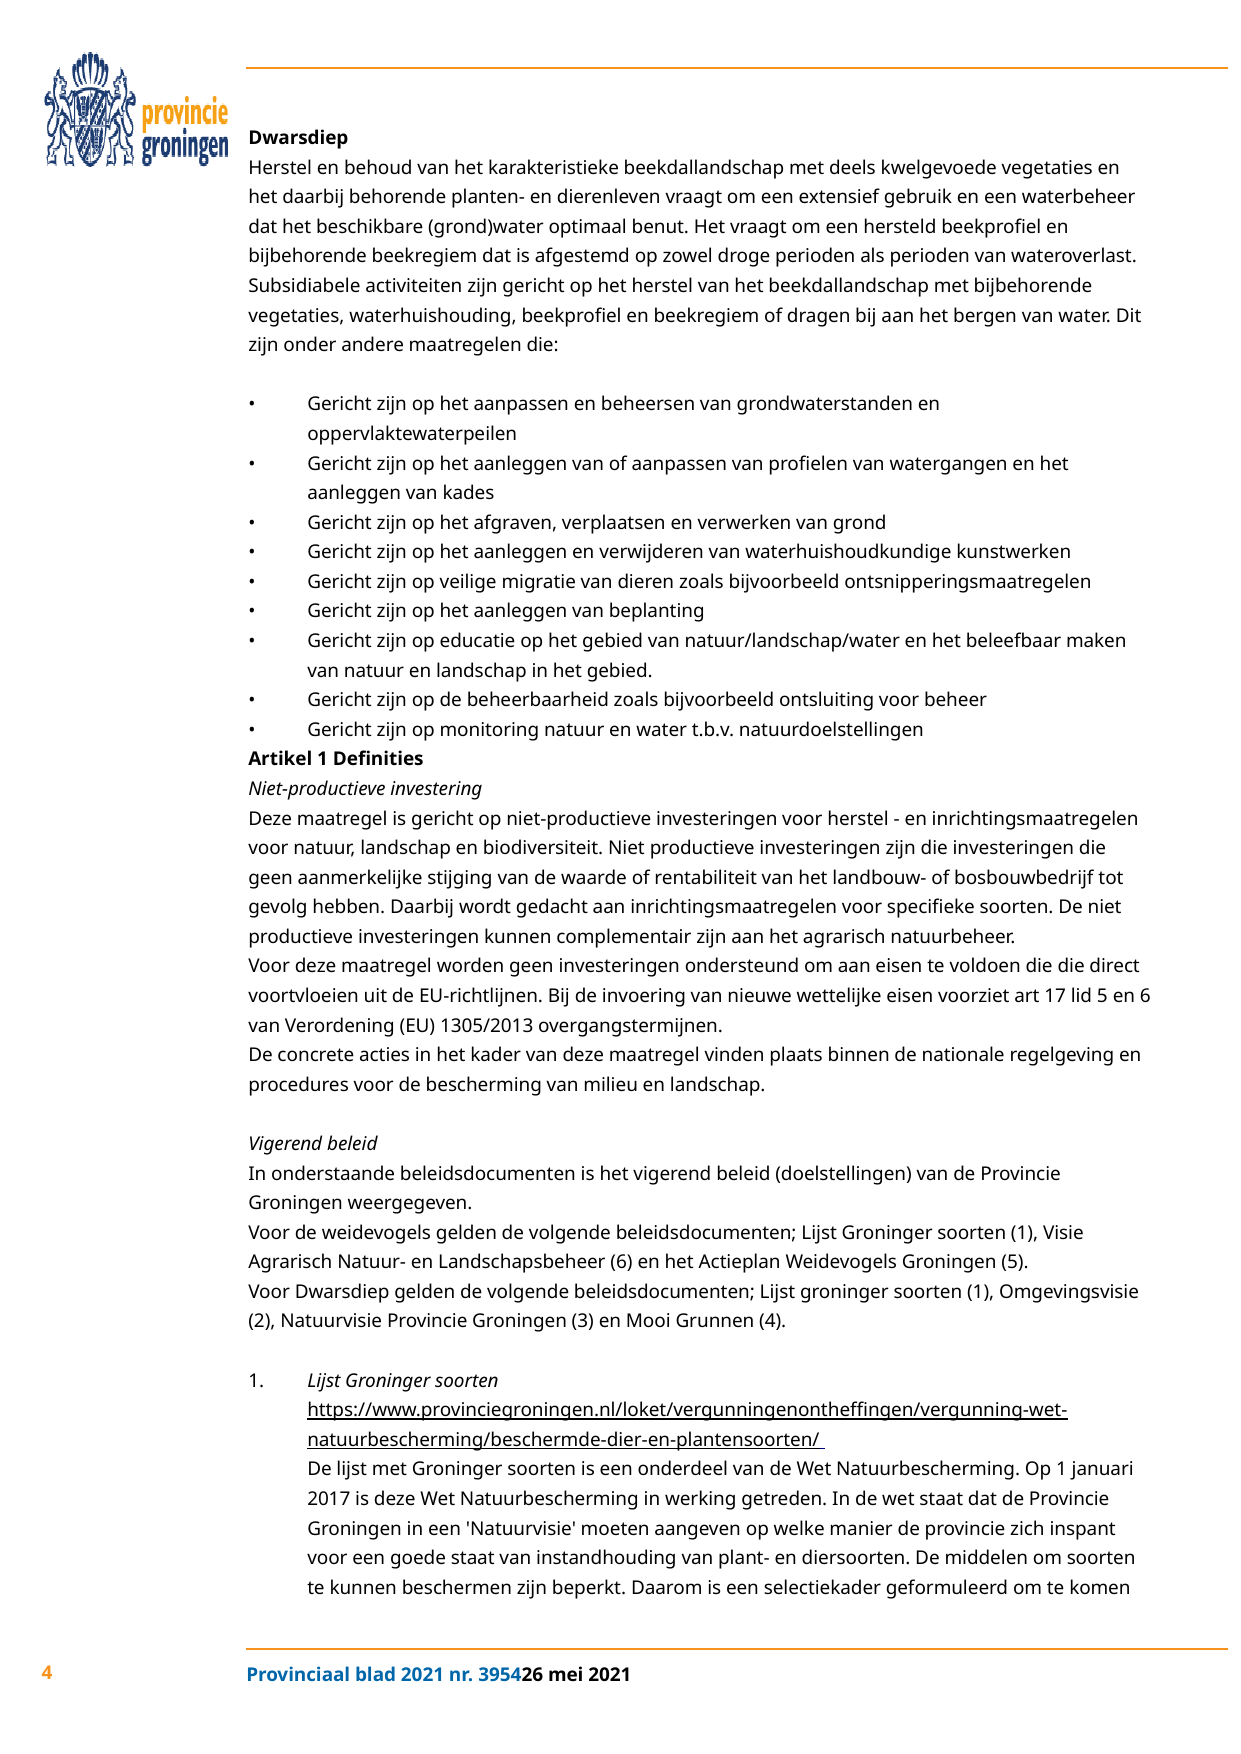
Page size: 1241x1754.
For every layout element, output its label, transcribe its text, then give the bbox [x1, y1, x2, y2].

list Gericht zijn op de beheerbaarheid zoals bijvoorbeeld ontsluiting voor beheer [248, 686, 1152, 712]
list https://www.provinciegroningen.nl/loket/vergunningenontheffingen/vergunning-wet-natuurbescherming/beschermde-dier-en-plantensoorten/ [248, 1396, 1152, 1452]
list Gericht zijn op monitoring natuur en water t.b.v. natuurdoelstellingen [248, 716, 1152, 742]
list Gericht zijn op het aanpassen en beheersen van grondwaterstanden en oppervlaktewaterpeilen [248, 391, 1152, 446]
text Deze maatregel is gericht op niet-productieve investeringen voor herstel - en inrichtingsmaatregelen voor natuur, landschap en biodiversiteit. Niet productieve investeringen zijn die investeringen die geen aanmerkelijke stijging van de waarde of rentabiliteit van het landbouw- of bosbouwbedrijf tot gevolg hebben. Daarbij wordt gedacht aan inrichtingsmaatregelen voor specifieke soorten. De niet productieve investeringen kunnen complementair zijn aan het agrarisch natuurbeheer. [248, 805, 1152, 949]
list Gericht zijn op veilige migratie van dieren zoals bijvoorbeeld ontsnipperingsmaatregelen [248, 568, 1152, 594]
text In onderstaande beleidsdocumenten is het vigerend beleid (doelstellingen) van de Provincie Groningen weergegeven. [248, 1160, 1152, 1215]
list De lijst met Groninger soorten is een onderdeel van de Wet Natuurbescherming. Op 1 januari 2017 is deze Wet Natuurbescherming in werking getreden. In de wet staat dat de Provincie Groningen in een 'Natuurvisie' moeten aangeven op welke manier de provincie zich inspant voor een goede staat van instandhouding van plant- en diersoorten. De middelen om soorten te kunnen beschermen zijn beperkt. Daarom is een selectiekader geformuleerd om te komen [248, 1456, 1152, 1600]
text Vigerend beleid [248, 1130, 1152, 1156]
text Voor de weidevogels gelden de volgende beleidsdocumenten; Lijst Groninger soorten (1), Visie Agrarisch Natuur- en Landschapsbeheer (6) en het Actieplan Weidevogels Groningen (5). [248, 1219, 1152, 1274]
list Gericht zijn op het afgraven, verplaatsen en verwerken van grond [248, 509, 1152, 535]
text Dwarsdiep [248, 124, 1152, 150]
text Herstel en behoud van het karakteristieke beekdallandschap met deels kwelgevoede vegetaties en het daarbij behorende planten- en dierenleven vraagt om een extensief gebruik en een waterbeheer dat het beschikbare (grond)water optimaal benut. Het vraagt om een hersteld beekprofiel en bijbehorende beekregiem dat is afgestemd op zowel droge perioden als perioden van wateroverlast. [248, 154, 1152, 268]
text Voor deze maatregel worden geen investeringen ondersteund om aan eisen te voldoen die die direct voortvloeien uit de EU-richtlijnen. Bij de invoering van nieuwe wettelijke eisen voorziet art 17 lid 5 en 6 van Verordening (EU) 1305/2013 overgangstermijnen. [248, 953, 1152, 1038]
text De concrete acties in het kader van deze maatregel vinden plaats binnen de nationale regelgeving en procedures voor de bescherming van milieu en landschap. [248, 1041, 1152, 1097]
list Gericht zijn op het aanleggen van beplanting [248, 598, 1152, 623]
text Niet-productieve investering [248, 775, 1152, 801]
text Subsidiabele activiteiten zijn gericht op het herstel van het beekdallandschap met bijbehorende vegetaties, waterhuishouding, beekprofiel en beekregiem of dragen bij aan het bergen van water. Dit zijn onder andere maatregelen die: [248, 272, 1152, 357]
picture [41, 47, 231, 172]
list Gericht zijn op educatie op het gebied van natuur/landschap/water en het beleefbaar maken van natuur en landschap in het gebied. [248, 627, 1152, 683]
text Voor Dwarsdiep gelden de volgende beleidsdocumenten; Lijst groninger soorten (1), Omgevingsvisie (2), Natuurvisie Provincie Groningen (3) en Mooi Grunnen (4). [248, 1278, 1152, 1333]
text Artikel 1 Definities [248, 746, 1152, 771]
list Lijst Groninger soorten [248, 1367, 1152, 1393]
list Gericht zijn op het aanleggen van of aanpassen van profielen van watergangen en het aanleggen van kades [248, 450, 1152, 505]
list Gericht zijn op het aanleggen en verwijderen van waterhuishoudkundige kunstwerken [248, 538, 1152, 564]
